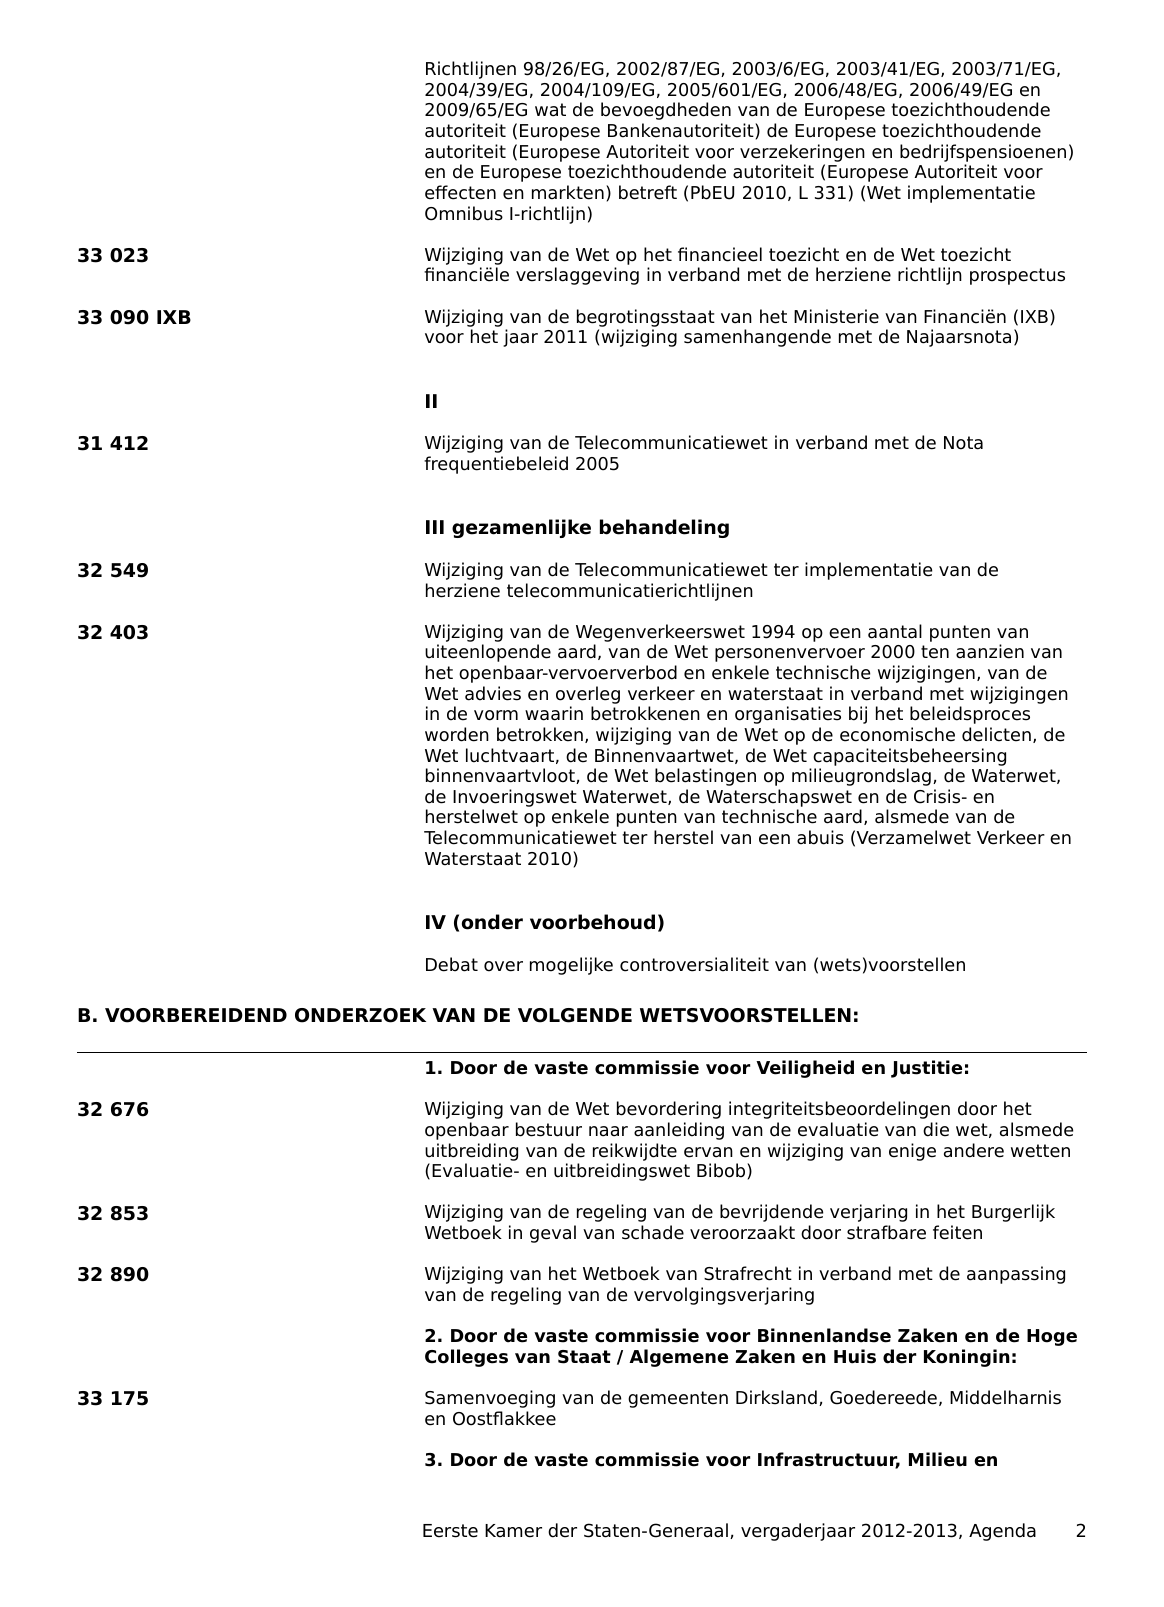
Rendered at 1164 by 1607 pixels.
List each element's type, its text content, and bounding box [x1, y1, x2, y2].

table_cell [418, 1079, 1087, 1099]
table_cell [77, 601, 401, 622]
table_cell III gezamenlijke behandeling [418, 495, 1087, 539]
table_cell Wijziging van de Telecommunicatiewet in verband met de Nota frequentiebeleid 2005 [418, 433, 1087, 474]
table_cell [418, 286, 1087, 307]
table_cell Wijziging van de Wegenverkeerswet 1994 op een aantal punten van uiteenlopende aard, van de Wet personenvervoer 2000 ten aanzien van het openbaar-vervoerverbod en enkele technische wijzigingen, van de Wet advies en overleg verkeer en waterstaat in verband met wijzigingen in de vorm waarin betrokkenen en organisaties bij het beleidsproces worden betrokken, wijziging van de Wet op de economische delicten, de Wet luchtvaart, de Binnenvaartwet, de Wet capaciteitsbeheersing binnenvaartvloot, de Wet belastingen op milieugrondslag, de Waterwet, de Invoeringswet Waterwet, de Waterschapswet en de Crisis- en herstelwet op enkele punten van technische aard, alsmede van de Telecommunicatiewet ter herstel van een abuis (Verzamelwet Verkeer en Waterstaat 2010) [418, 622, 1087, 869]
table_cell Debat over mogelijke controversialiteit van (wets)voorstellen [418, 955, 1087, 975]
table_cell 32 676 [77, 1099, 401, 1182]
table_cell [401, 934, 418, 955]
table_cell [401, 622, 418, 869]
table_cell [401, 369, 418, 413]
table_cell [418, 348, 1087, 368]
table_cell [401, 59, 418, 224]
table_cell [77, 890, 401, 934]
subtitle B. VOORBEREIDEND ONDERZOEK VAN DE VOLGENDE WETSVOORSTELLEN: [77, 1005, 1087, 1027]
table_cell [77, 1326, 401, 1367]
table_cell [77, 495, 401, 539]
table_cell [401, 869, 418, 890]
table_cell Richtlijnen 98/26/EG, 2002/87/EG, 2003/6/EG, 2003/41/EG, 2003/71/EG, 2004/39/EG, 2004/109/EG, 2005/601/EG, 2006/48/EG, 2006/49/EG en 2009/65/EG wat de bevoegdheden van de Europese toezichthoudende autoriteit (Europese Bankenautoriteit) de Europese toezichthoudende autoriteit (Europese Autoriteit voor verzekeringen en bedrijfspensioenen) en de Europese toezichthoudende autoriteit (Europese Autoriteit voor effecten en markten) betreft (PbEU 2010, L 331) (Wet implementatie Omnibus I-richtlijn) [418, 59, 1087, 224]
table_cell Wijziging van de Wet bevordering integriteitsbeoordelingen door het openbaar bestuur naar aanleiding van de evaluatie van die wet, alsmede uitbreiding van de reikwijdte ervan en wijziging van enige andere wetten (Evaluatie- en uitbreidingswet Bibob) [418, 1099, 1087, 1182]
table_cell [77, 1368, 401, 1388]
table_cell [418, 1429, 1087, 1450]
table_cell [418, 1244, 1087, 1264]
table_cell 31 412 [77, 433, 401, 474]
table_cell Wijziging van de regeling van de bevrijdende verjaring in het Burgerlijk Wetboek in geval van schade veroorzaakt door strafbare feiten [418, 1203, 1087, 1244]
table_cell [401, 307, 418, 348]
table_cell [401, 560, 418, 601]
table_cell [401, 433, 418, 474]
table_cell Samenvoeging van de gemeenten Dirksland, Goedereede, Middelharnis en Oostflakkee [418, 1388, 1087, 1429]
table_cell [401, 601, 418, 622]
table_cell Wijziging van het Wetboek van Strafrecht in verband met de aanpassing van de regeling van de vervolgingsverjaring [418, 1264, 1087, 1306]
table_cell [401, 286, 418, 307]
table_cell [418, 1306, 1087, 1326]
table_cell [77, 1244, 401, 1264]
table_cell Wijziging van de Telecommunicatiewet ter implementatie van de herziene telecommunicatierichtlijnen [418, 560, 1087, 601]
table_cell [401, 475, 418, 495]
table_cell [401, 224, 418, 245]
table_cell [77, 934, 401, 955]
table_cell [401, 1306, 418, 1326]
table_cell [77, 1429, 401, 1450]
table_cell [77, 475, 401, 495]
table_cell [401, 539, 418, 560]
table_cell [401, 1182, 418, 1202]
table_cell [77, 869, 401, 890]
table_cell [401, 955, 418, 975]
table_cell [77, 286, 401, 307]
table_cell [401, 413, 418, 433]
table_cell [401, 1203, 418, 1244]
table_cell [77, 413, 401, 433]
table_cell 33 175 [77, 1388, 401, 1429]
table_header 1. Door de vaste commissie voor Veiligheid en Justitie: [418, 1053, 1087, 1079]
table_cell [401, 1244, 418, 1264]
table_cell [77, 369, 401, 413]
table_header [77, 1053, 401, 1079]
table_cell [418, 1368, 1087, 1388]
table_cell [418, 539, 1087, 560]
table_cell [77, 1450, 401, 1471]
table_cell 2. Door de vaste commissie voor Binnenlandse Zaken en de Hoge Colleges van Staat / Algemene Zaken en Huis der Koningin: [418, 1326, 1087, 1367]
table_cell 3. Door de vaste commissie voor Infrastructuur, Milieu en [418, 1450, 1087, 1471]
table_cell [418, 413, 1087, 433]
table_cell II [418, 369, 1087, 413]
table_cell 32 549 [77, 560, 401, 601]
table_cell [401, 1429, 418, 1450]
table_cell [401, 1388, 418, 1429]
table_cell [401, 1264, 418, 1306]
table_cell [401, 348, 418, 368]
table_header [401, 1053, 418, 1079]
table_cell [77, 539, 401, 560]
table_cell [77, 1306, 401, 1326]
table_cell [77, 348, 401, 368]
table_cell 32 403 [77, 622, 401, 869]
table_cell [418, 934, 1087, 955]
table_cell [77, 1182, 401, 1202]
table_cell 32 853 [77, 1203, 401, 1244]
table_cell [401, 495, 418, 539]
table_cell Wijziging van de Wet op het financieel toezicht en de Wet toezicht financiële verslaggeving in verband met de herziene richtlijn prospectus [418, 245, 1087, 286]
table_cell [401, 890, 418, 934]
table_cell [401, 1450, 418, 1471]
table_cell IV (onder voorbehoud) [418, 890, 1087, 934]
table_cell [77, 224, 401, 245]
table_cell [418, 475, 1087, 495]
table_cell 33 023 [77, 245, 401, 286]
table_cell [401, 1079, 418, 1099]
table_cell Wijziging van de begrotingsstaat van het Ministerie van Financiën (IXB) voor het jaar 2011 (wijziging samenhangende met de Najaarsnota) [418, 307, 1087, 348]
table_cell [401, 1326, 418, 1367]
table_cell [418, 224, 1087, 245]
table_cell [401, 245, 418, 286]
table_cell [401, 1368, 418, 1388]
table_cell 32 890 [77, 1264, 401, 1306]
table_cell [77, 955, 401, 975]
table_cell [418, 869, 1087, 890]
table_cell [401, 1099, 418, 1182]
table_cell [418, 601, 1087, 622]
table_cell 33 090 IXB [77, 307, 401, 348]
table_cell [418, 1182, 1087, 1202]
table_cell [77, 59, 401, 224]
table_cell [77, 1079, 401, 1099]
